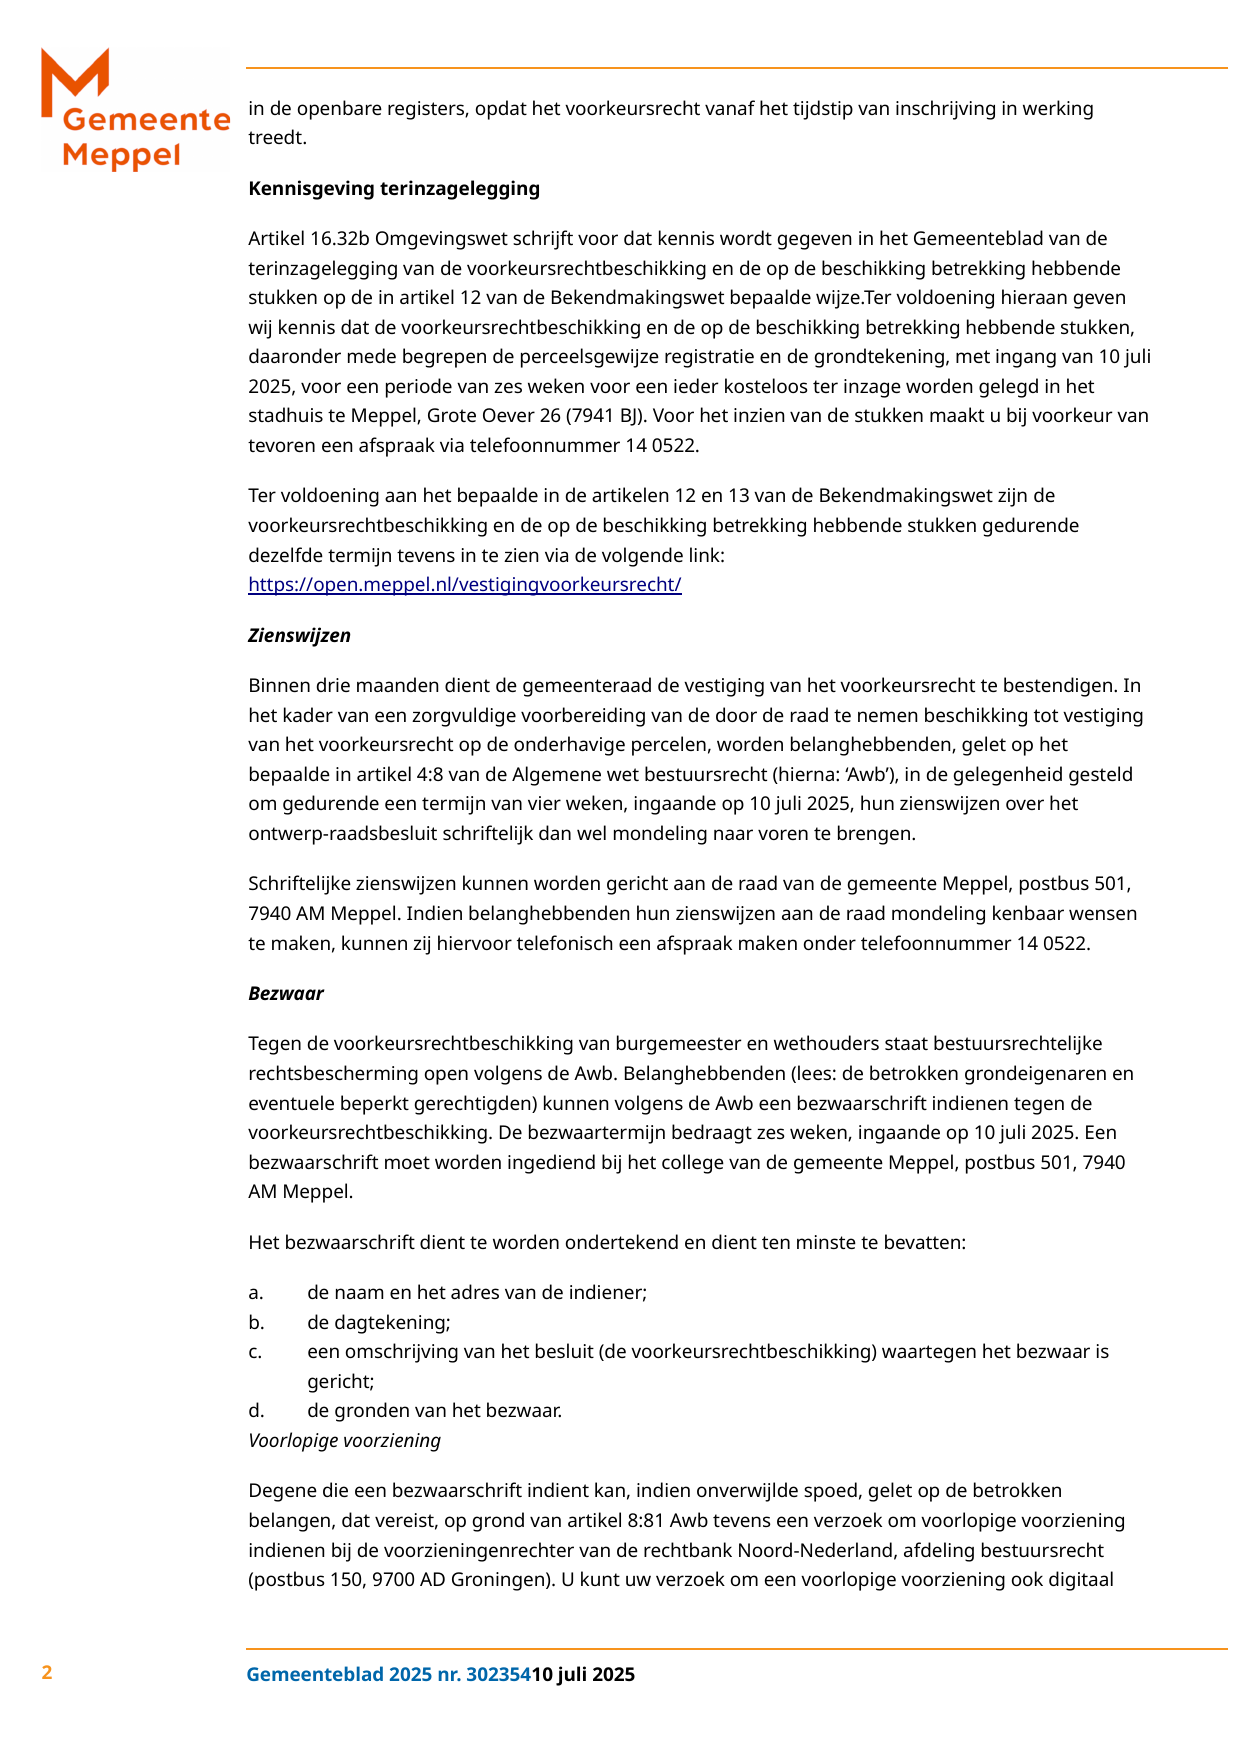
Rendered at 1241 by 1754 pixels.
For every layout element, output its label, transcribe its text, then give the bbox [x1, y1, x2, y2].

text Bezwaar [248, 980, 1152, 1006]
text Artikel 16.32b Omgevingswet schrijft voor dat kennis wordt gegeven in het Gemeenteblad van de terinzagelegging van de voorkeursrechtbeschikking en de op de beschikking betrekking hebbende stukken op de in artikel 12 van de Bekendmakingswet bepaalde wijze.Ter voldoening hieraan geven wij kennis dat de voorkeursrechtbeschikking en de op de beschikking betrekking hebbende stukken, daaronder mede begrepen de perceelsgewijze registratie en de grondtekening, met ingang van 10 juli 2025, voor een periode van zes weken voor een ieder kosteloos ter inzage worden gelegd in het stadhuis te Meppel, Grote Oever 26 (7941 BJ). Voor het inzien van de stukken maakt u bij voorkeur van tevoren een afspraak via telefoonnummer 14 0522. [248, 225, 1152, 458]
text Binnen drie maanden dient de gemeenteraad de vestiging van het voorkeursrecht te bestendigen. In het kader van een zorgvuldige voorbereiding van de door de raad te nemen beschikking tot vestiging van het voorkeursrecht op de onderhavige percelen, worden belanghebbenden, gelet op het bepaalde in artikel 4:8 van de Algemene wet bestuursrecht (hierna: ‘Awb’), in de gelegenheid gesteld om gedurende een termijn van vier weken, ingaande op 10 juli 2025, hun zienswijzen over het ontwerp-raadsbesluit schriftelijk dan wel mondeling naar voren te brengen. [248, 672, 1152, 846]
text in de openbare registers, opdat het voorkeursrecht vanaf het tijdstip van inschrijving in werking treedt. [248, 95, 1152, 150]
list de naam en het adres van de indiener; [248, 1279, 1152, 1305]
text Schriftelijke zienswijzen kunnen worden gericht aan de raad van de gemeente Meppel, postbus 501, 7940 AM Meppel. Indien belanghebbenden hun zienswijzen aan de raad mondeling kenbaar wensen te maken, kunnen zij hiervoor telefonisch een afspraak maken onder telefoonnummer 14 0522. [248, 871, 1152, 956]
text Tegen de voorkeursrechtbeschikking van burgemeester en wethouders staat bestuursrechtelijke rechtsbescherming open volgens de Awb. Belanghebbenden (lees: de betrokken grondeigenaren en eventuele beperkt gerechtigden) kunnen volgens de Awb een bezwaarschrift indienen tegen de voorkeursrechtbeschikking. De bezwaartermijn bedraagt zes weken, ingaande op 10 juli 2025. Een bezwaarschrift moet worden ingediend bij het college van de gemeente Meppel, postbus 501, 7940 AM Meppel. [248, 1031, 1152, 1204]
text Voorlopige voorziening [248, 1427, 1152, 1453]
text Zienswijzen [248, 622, 1152, 648]
list de gronden van het bezwaar. [248, 1398, 1152, 1423]
text Degene die een bezwaarschrift indient kan, indien onverwijlde spoed, gelet op de betrokken belangen, dat vereist, op grond van artikel 8:81 Awb tevens een verzoek om voorlopige voorziening indienen bij de voorzieningenrechter van de rechtbank Noord-Nederland, afdeling bestuursrecht (postbus 150, 9700 AD Groningen). U kunt uw verzoek om een voorlopige voorziening ook digitaal [248, 1478, 1152, 1592]
text Het bezwaarschrift dient te worden ondertekend en dient ten minste te bevatten: [248, 1229, 1152, 1255]
picture [41, 47, 231, 172]
list een omschrijving van het besluit (de voorkeursrechtbeschikking) waartegen het bezwaar is gericht; [248, 1338, 1152, 1394]
text Kennisgeving terinzagelegging [248, 175, 1152, 201]
text Ter voldoening aan het bepaalde in de artikelen 12 en 13 van de Bekendmakingswet zijn de voorkeursrechtbeschikking en de op de beschikking betrekking hebbende stukken gedurende dezelfde termijn tevens in te zien via de volgende link: https://open.meppel.nl/vestigingvoorkeursrecht/ [248, 483, 1152, 597]
list de dagtekening; [248, 1309, 1152, 1335]
